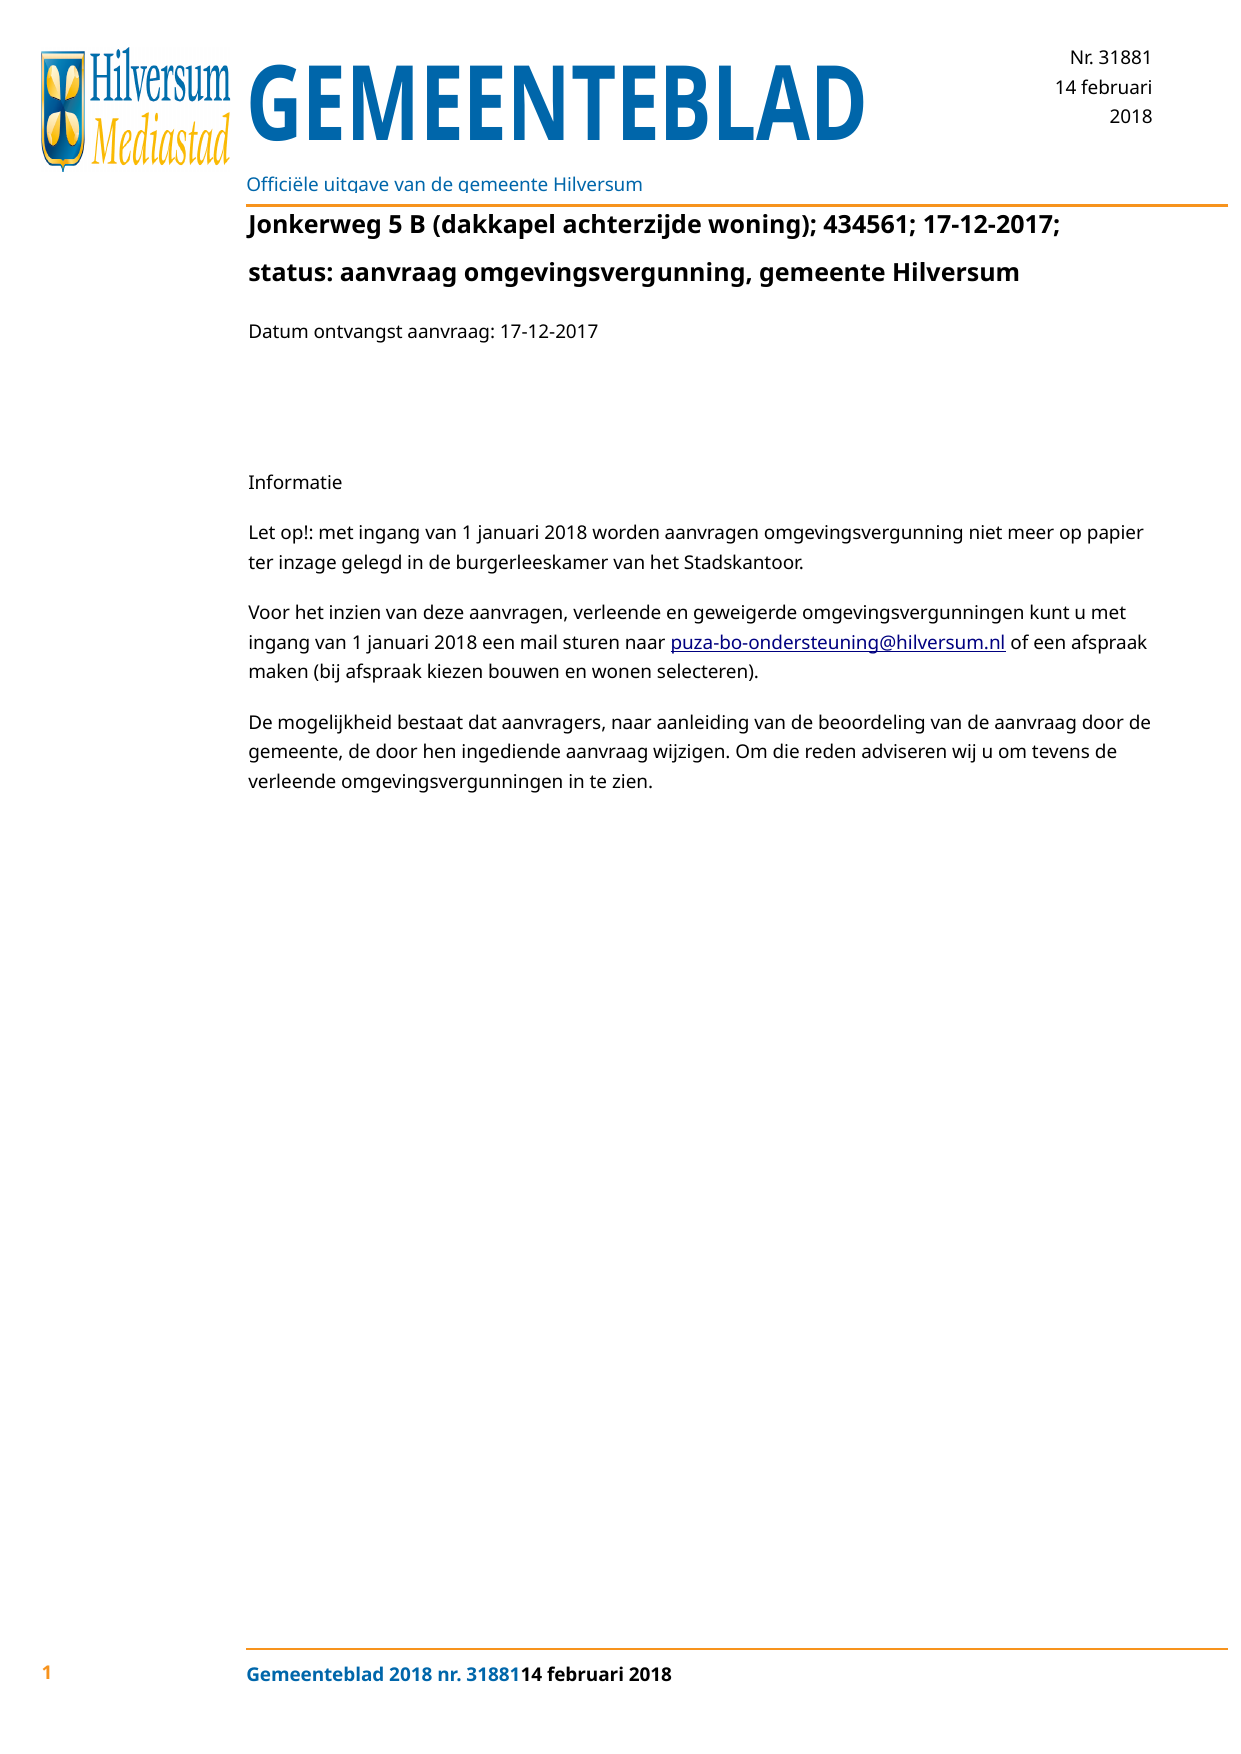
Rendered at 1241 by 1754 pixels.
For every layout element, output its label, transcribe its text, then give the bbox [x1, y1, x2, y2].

text Informatie [248, 469, 1152, 495]
text Jonkerweg 5 B (dakkapel achterzijde woning); 434561; 17-12-2017; status: aanvraag omgevingsvergunning, gemeente Hilversum [248, 207, 1152, 288]
picture [41, 47, 231, 172]
text De mogelijkheid bestaat dat aanvragers, naar aanleiding van de beoordeling van de aanvraag door de gemeente, de door hen ingediende aanvraag wijzigen. Om die reden adviseren wij u om tevens de verleende omgevingsvergunningen in te zien. [248, 709, 1152, 794]
text Let op!: met ingang van 1 januari 2018 worden aanvragen omgevingsvergunning niet meer op papier ter inzage gelegd in de burgerleeskamer van het Stadskantoor. [248, 519, 1152, 575]
text Datum ontvangst aanvraag: 17-12-2017 [248, 318, 1152, 344]
text Voor het inzien van deze aanvragen, verleende en geweigerde omgevingsvergunningen kunt u met ingang van 1 januari 2018 een mail sturen naar puza-bo-ondersteuning@hilversum.nl of een afspraak maken (bij afspraak kiezen bouwen en wonen selecteren). [248, 599, 1152, 684]
